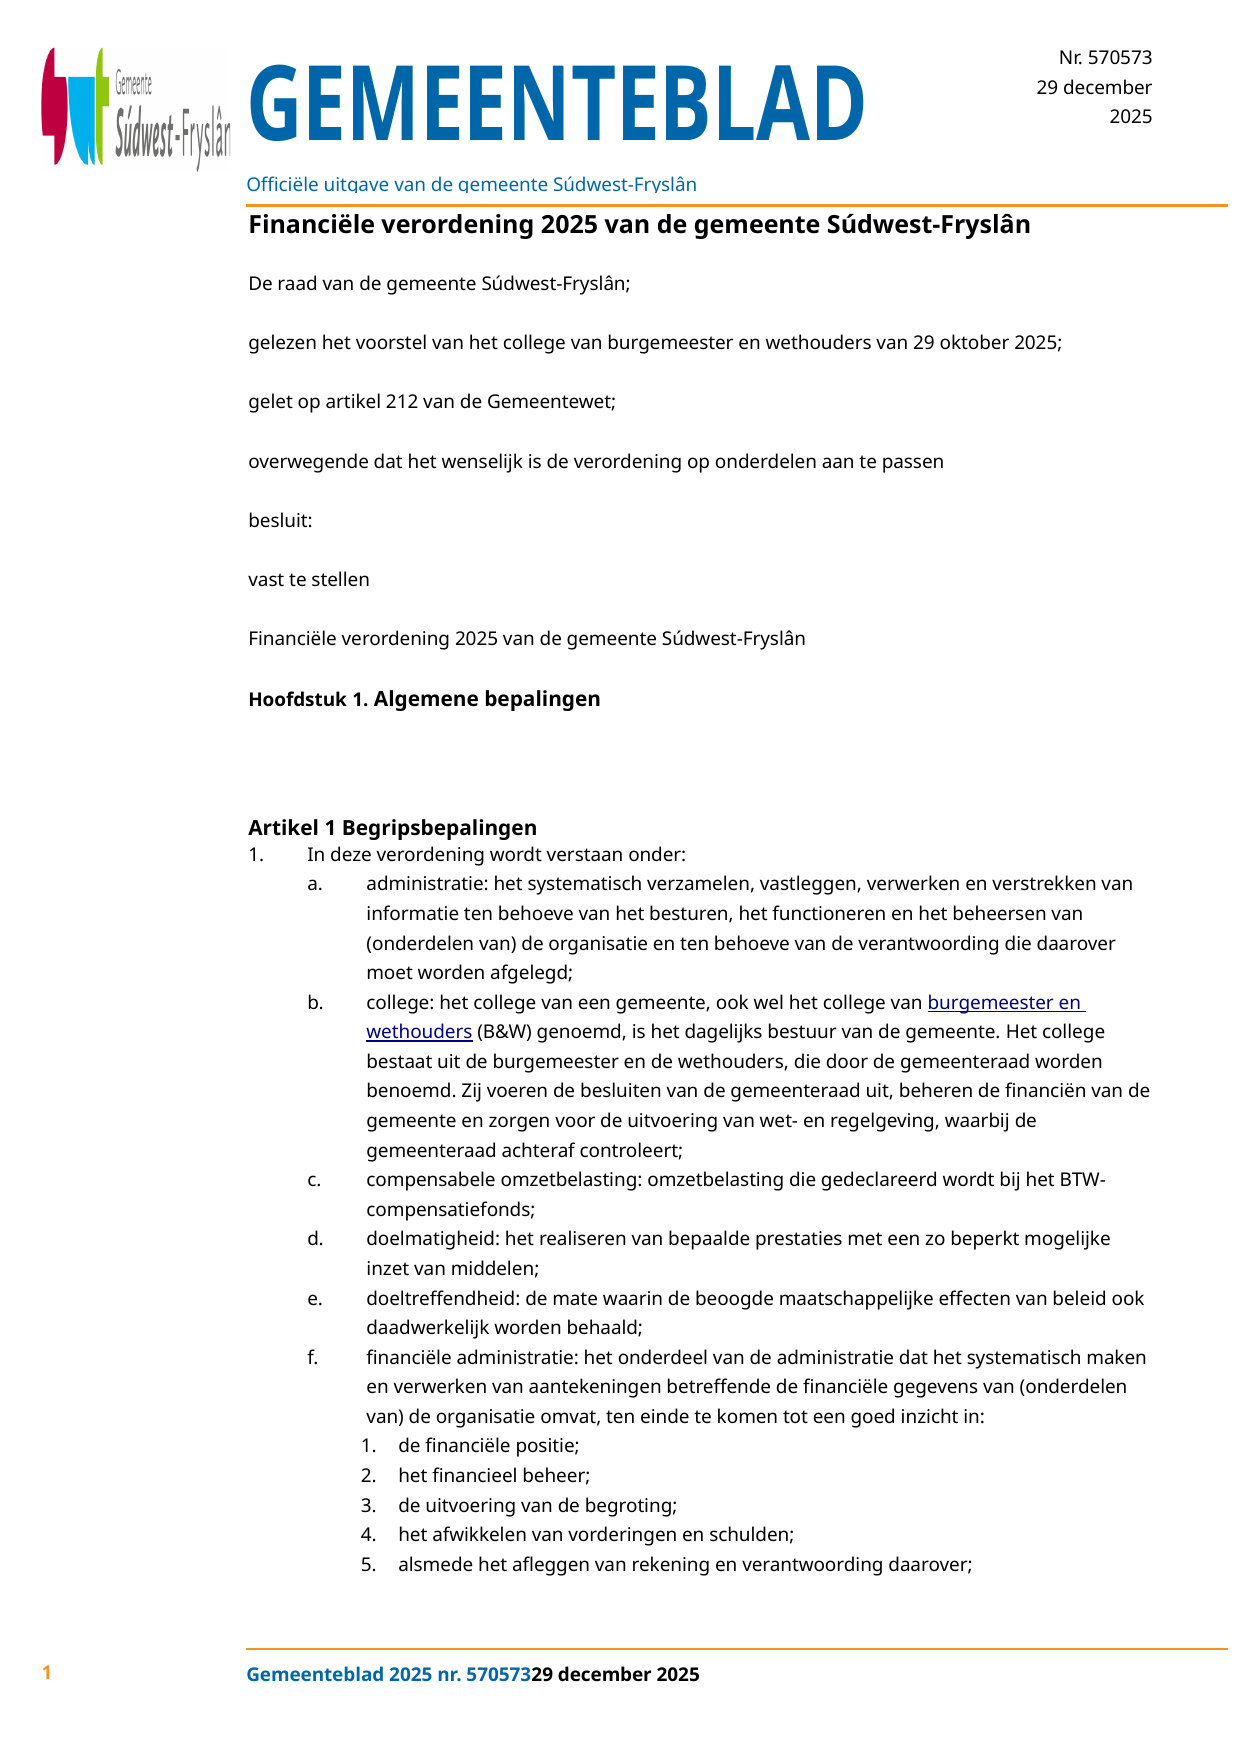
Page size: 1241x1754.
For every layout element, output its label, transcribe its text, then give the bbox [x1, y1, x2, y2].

list financiële administratie: het onderdeel van de administratie dat het systematisch maken en verwerken van aantekeningen betreffende de financiële gegevens van (onderdelen van) de organisatie omvat, ten einde te komen tot een goed inzicht in: [307, 1344, 1152, 1429]
list het afwikkelen van vorderingen en schulden; [361, 1521, 1152, 1547]
text Artikel 1 Begripsbepalingen [248, 813, 1152, 841]
list college: het college van een gemeente, ook wel het college van burgemeester en wethouders (B&W) genoemd, is het dagelijks bestuur van de gemeente. Het college bestaat uit de burgemeester en de wethouders, die door de gemeenteraad worden benoemd. Zij voeren de besluiten van de gemeenteraad uit, beheren de financiën van de gemeente en zorgen voor de uitvoering van wet- en regelgeving, waarbij de gemeenteraad achteraf controleert; [307, 989, 1152, 1163]
text overwegende dat het wenselijk is de verordening op onderdelen aan te passen [248, 448, 1152, 473]
text besluit: [248, 507, 1152, 533]
text vast te stellen [248, 566, 1152, 592]
list doeltreffendheid: de mate waarin de beoogde maatschappelijke effecten van beleid ook daadwerkelijk worden behaald; [307, 1285, 1152, 1340]
text De raad van de gemeente Súdwest-Fryslân; [248, 270, 1152, 296]
list In deze verordening wordt verstaan onder: [248, 841, 1152, 867]
list de financiële positie; [361, 1433, 1152, 1458]
text Financiële verordening 2025 van de gemeente Súdwest-Fryslân [248, 207, 1152, 241]
text Hoofdstuk 1. Algemene bepalingen [248, 684, 1152, 713]
list compensabele omzetbelasting: omzetbelasting die gedeclareerd wordt bij het BTW-compensatiefonds; [307, 1166, 1152, 1222]
text Financiële verordening 2025 van de gemeente Súdwest-Fryslân [248, 625, 1152, 651]
list het financieel beheer; [361, 1462, 1152, 1488]
list administratie: het systematisch verzamelen, vastleggen, verwerken en verstrekken van informatie ten behoeve van het besturen, het functioneren en het beheersen van (onderdelen van) de organisatie en ten behoeve van de verantwoording die daarover moet worden afgelegd; [307, 871, 1152, 985]
list alsmede het afleggen van rekening en verantwoording daarover; [361, 1551, 1152, 1577]
picture [41, 47, 231, 172]
text gelet op artikel 212 van de Gemeentewet; [248, 389, 1152, 414]
list de uitvoering van de begroting; [361, 1492, 1152, 1518]
text gelezen het voorstel van het college van burgemeester en wethouders van 29 oktober 2025; [248, 329, 1152, 355]
list doelmatigheid: het realiseren van bepaalde prestaties met een zo beperkt mogelijke inzet van middelen; [307, 1226, 1152, 1281]
